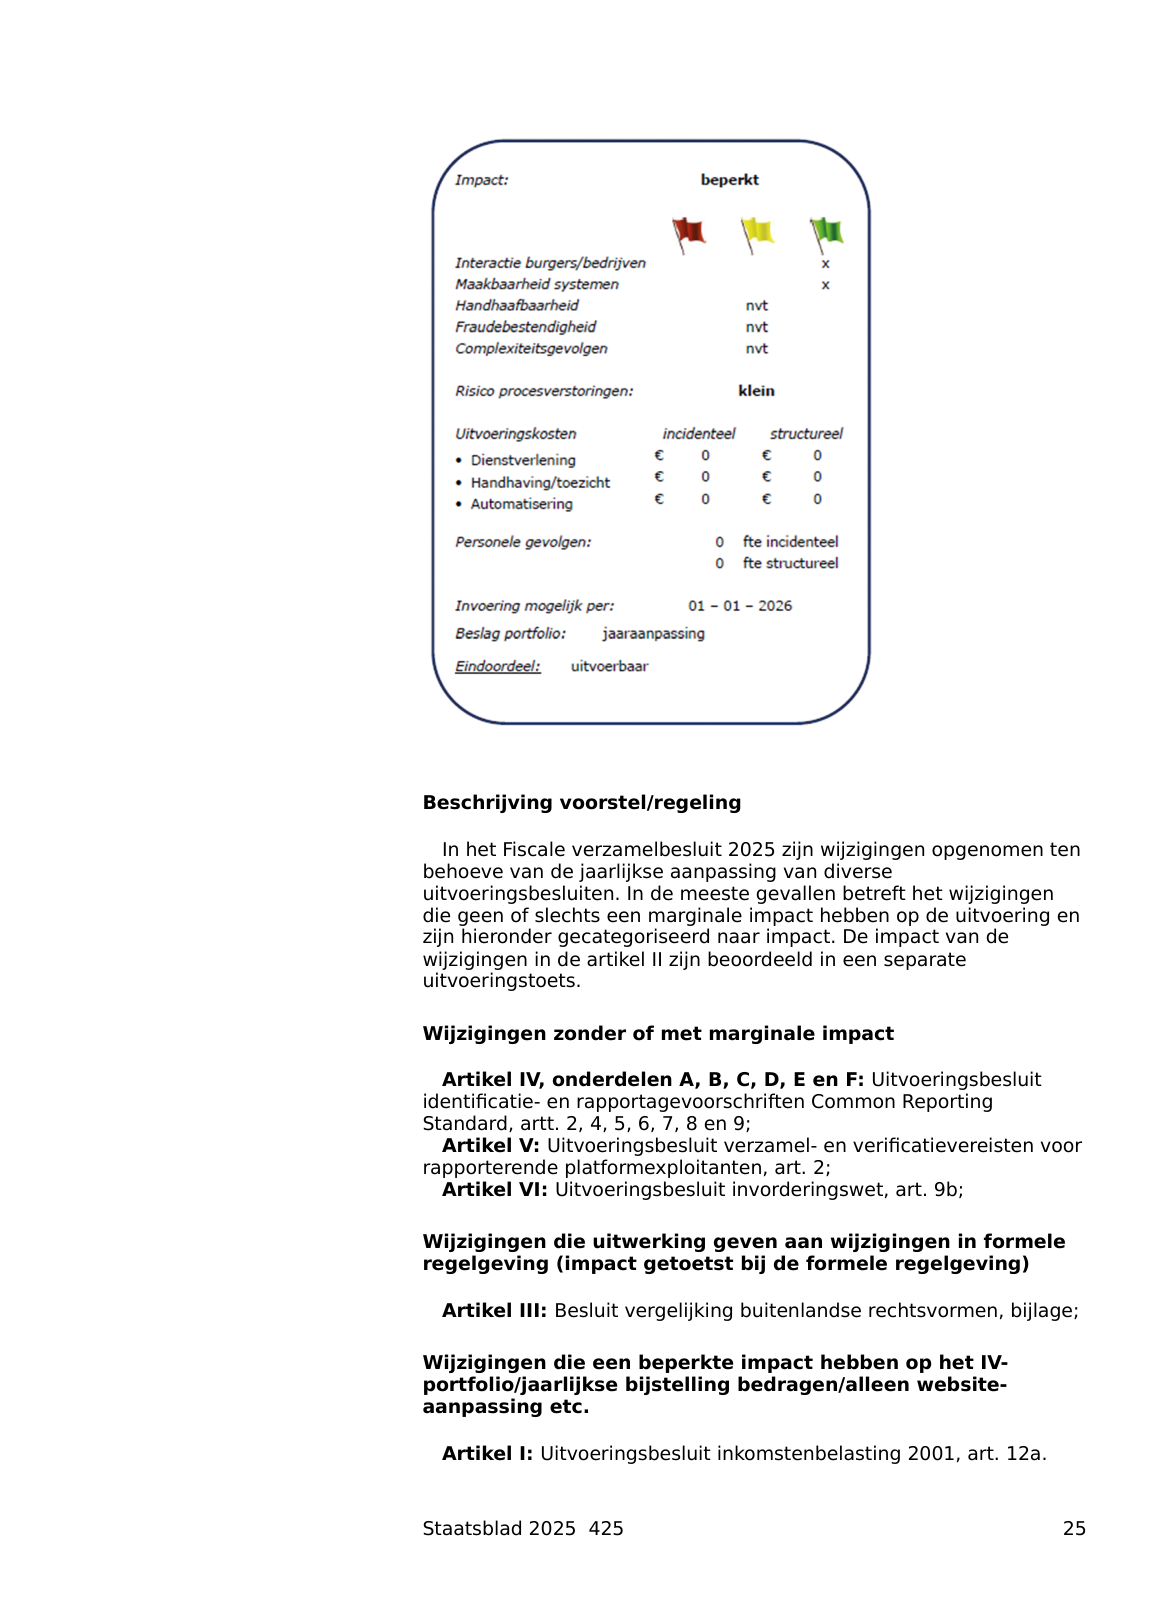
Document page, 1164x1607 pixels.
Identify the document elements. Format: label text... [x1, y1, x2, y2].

subtitle Wijzigingen die een beperkte impact hebben op het IV-portfolio/jaarlijkse bijstelling bedragen/alleen website-aanpassing etc. [422, 1352, 1087, 1418]
text Artikel VI: Uitvoeringsbesluit invorderingswet, art. 9b; [422, 1179, 1087, 1201]
text In het Fiscale verzamelbesluit 2025 zijn wijzigingen opgenomen ten behoeve van de jaarlijkse aanpassing van diverse uitvoeringsbesluiten. In de meeste gevallen betreft het wijzigingen die geen of slechts een marginale impact hebben op de uitvoering en zijn hieronder gecategoriseerd naar impact. De impact van de wijzigingen in de artikel II zijn beoordeeld in een separate uitvoeringstoets. [422, 838, 1087, 992]
text Artikel IV, onderdelen A, B, C, D, E en F: Uitvoeringsbesluit identificatie- en rapportagevoorschriften Common Reporting Standard, artt. 2, 4, 5, 6, 7, 8 en 9; [422, 1069, 1087, 1135]
subtitle Beschrijving voorstel/regeling [422, 792, 1087, 813]
subtitle Wijzigingen zonder of met marginale impact [422, 1022, 1087, 1044]
text Artikel I: Uitvoeringsbesluit inkomstenbelasting 2001, art. 12a. [422, 1443, 1087, 1465]
text Artikel III: Besluit vergelijking buitenlandse rechtsvormen, bijlage; [422, 1300, 1087, 1322]
subtitle Wijzigingen die uitwerking geven aan wijzigingen in formele regelgeving (impact getoetst bij de formele regelgeving) [422, 1231, 1087, 1275]
text Artikel V: Uitvoeringsbesluit verzamel- en verificatievereisten voor rapporterende platformexploitanten, art. 2; [422, 1135, 1087, 1179]
picture [422, 125, 883, 740]
